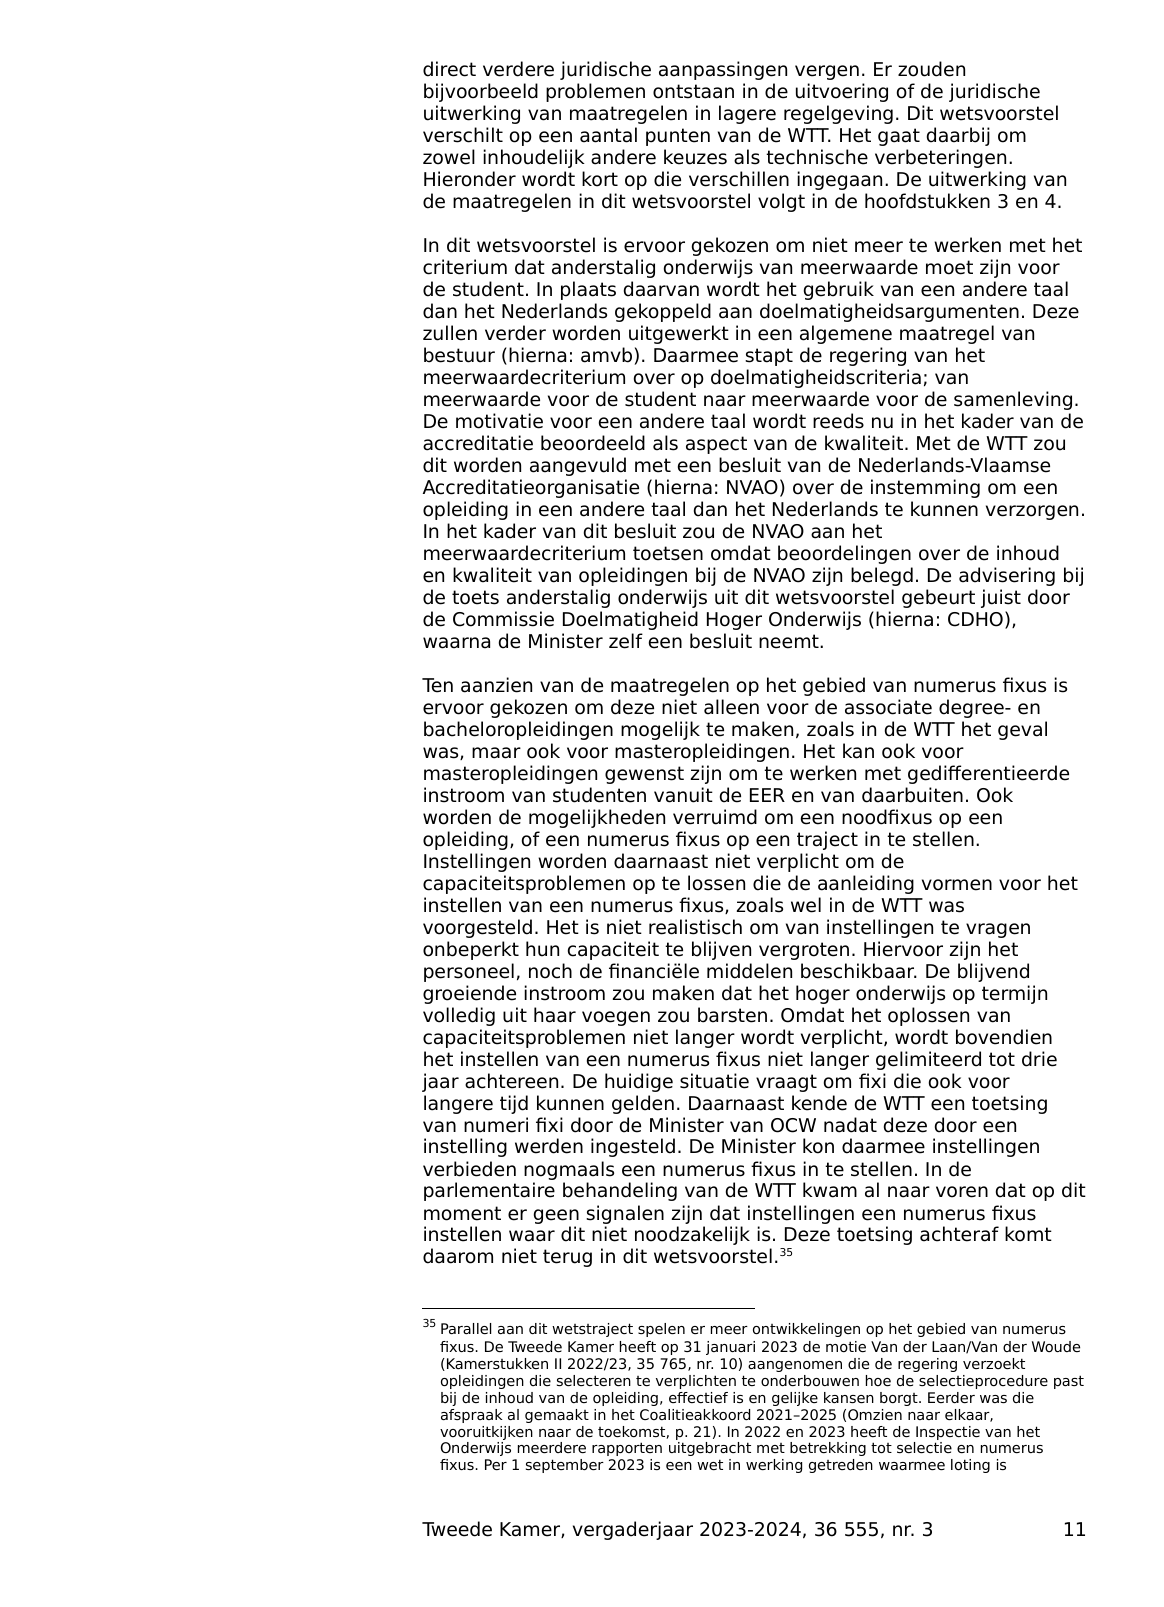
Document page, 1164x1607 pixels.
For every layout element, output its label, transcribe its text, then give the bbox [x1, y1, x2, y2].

text Parallel aan dit wetstraject spelen er meer ontwikkelingen op het gebied van numerus fixus. De Tweede Kamer heeft op 31 januari 2023 de motie Van der Laan/Van der Woude (Kamerstukken II 2022/23, 35 765, nr. 10) aangenomen die de regering verzoekt opleidingen die selecteren te verplichten te onderbouwen hoe de selectieprocedure past bij de inhoud van de opleiding, effectief is en gelijke kansen borgt. Eerder was die afspraak al gemaakt in het Coalitieakkoord 2021–2025 (Omzien naar elkaar, vooruitkijken naar de toekomst, p. 21). In 2022 en 2023 heeft de Inspectie van het Onderwijs meerdere rapporten uitgebracht met betrekking tot selectie en numerus fixus. Per 1 september 2023 is een wet in werking getreden waarmee loting is [422, 1317, 1087, 1474]
text In dit wetsvoorstel is ervoor gekozen om niet meer te werken met het criterium dat anderstalig onderwijs van meerwaarde moet zijn voor de student. In plaats daarvan wordt het gebruik van een andere taal dan het Nederlands gekoppeld aan doelmatigheidsargumenten. Deze zullen verder worden uitgewerkt in een algemene maatregel van bestuur (hierna: amvb). Daarmee stapt de regering van het meerwaardecriterium over op doelmatigheidscriteria; van meerwaarde voor de student naar meerwaarde voor de samenleving. De motivatie voor een andere taal wordt reeds nu in het kader van de accreditatie beoordeeld als aspect van de kwaliteit. Met de WTT zou dit worden aangevuld met een besluit van de Nederlands-Vlaamse Accreditatieorganisatie (hierna: NVAO) over de instemming om een opleiding in een andere taal dan het Nederlands te kunnen verzorgen. In het kader van dit besluit zou de NVAO aan het meerwaardecriterium toetsen omdat beoordelingen over de inhoud en kwaliteit van opleidingen bij de NVAO zijn belegd. De advisering bij de toets anderstalig onderwijs uit dit wetsvoorstel gebeurt juist door de Commissie Doelmatigheid Hoger Onderwijs (hierna: CDHO), waarna de Minister zelf een besluit neemt. [422, 235, 1087, 653]
text direct verdere juridische aanpassingen vergen. Er zouden bijvoorbeeld problemen ontstaan in de uitvoering of de juridische uitwerking van maatregelen in lagere regelgeving. Dit wetsvoorstel verschilt op een aantal punten van de WTT. Het gaat daarbij om zowel inhoudelijk andere keuzes als technische verbeteringen. Hieronder wordt kort op die verschillen ingegaan. De uitwerking van de maatregelen in dit wetsvoorstel volgt in de hoofdstukken 3 en 4. [422, 59, 1087, 213]
text Ten aanzien van de maatregelen op het gebied van numerus fixus is ervoor gekozen om deze niet alleen voor de associate degree- en bacheloropleidingen mogelijk te maken, zoals in de WTT het geval was, maar ook voor masteropleidingen. Het kan ook voor masteropleidingen gewenst zijn om te werken met gedifferentieerde instroom van studenten vanuit de EER en van daarbuiten. Ook worden de mogelijkheden verruimd om een noodfixus op een opleiding, of een numerus fixus op een traject in te stellen. Instellingen worden daarnaast niet verplicht om de capaciteitsproblemen op te lossen die de aanleiding vormen voor het instellen van een numerus fixus, zoals wel in de WTT was voorgesteld. Het is niet realistisch om van instellingen te vragen onbeperkt hun capaciteit te blijven vergroten. Hiervoor zijn het personeel, noch de financiële middelen beschikbaar. De blijvend groeiende instroom zou maken dat het hoger onderwijs op termijn volledig uit haar voegen zou barsten. Omdat het oplossen van capaciteitsproblemen niet langer wordt verplicht, wordt bovendien het instellen van een numerus fixus niet langer gelimiteerd tot drie jaar achtereen. De huidige situatie vraagt om fixi die ook voor langere tijd kunnen gelden. Daarnaast kende de WTT een toetsing van numeri fixi door de Minister van OCW nadat deze door een instelling werden ingesteld. De Minister kon daarmee instellingen verbieden nogmaals een numerus fixus in te stellen. In de parlementaire behandeling van de WTT kwam al naar voren dat op dit moment er geen signalen zijn dat instellingen een numerus fixus instellen waar dit niet noodzakelijk is. Deze toetsing achteraf komt daarom niet terug in dit wetsvoorstel. [422, 675, 1087, 1268]
